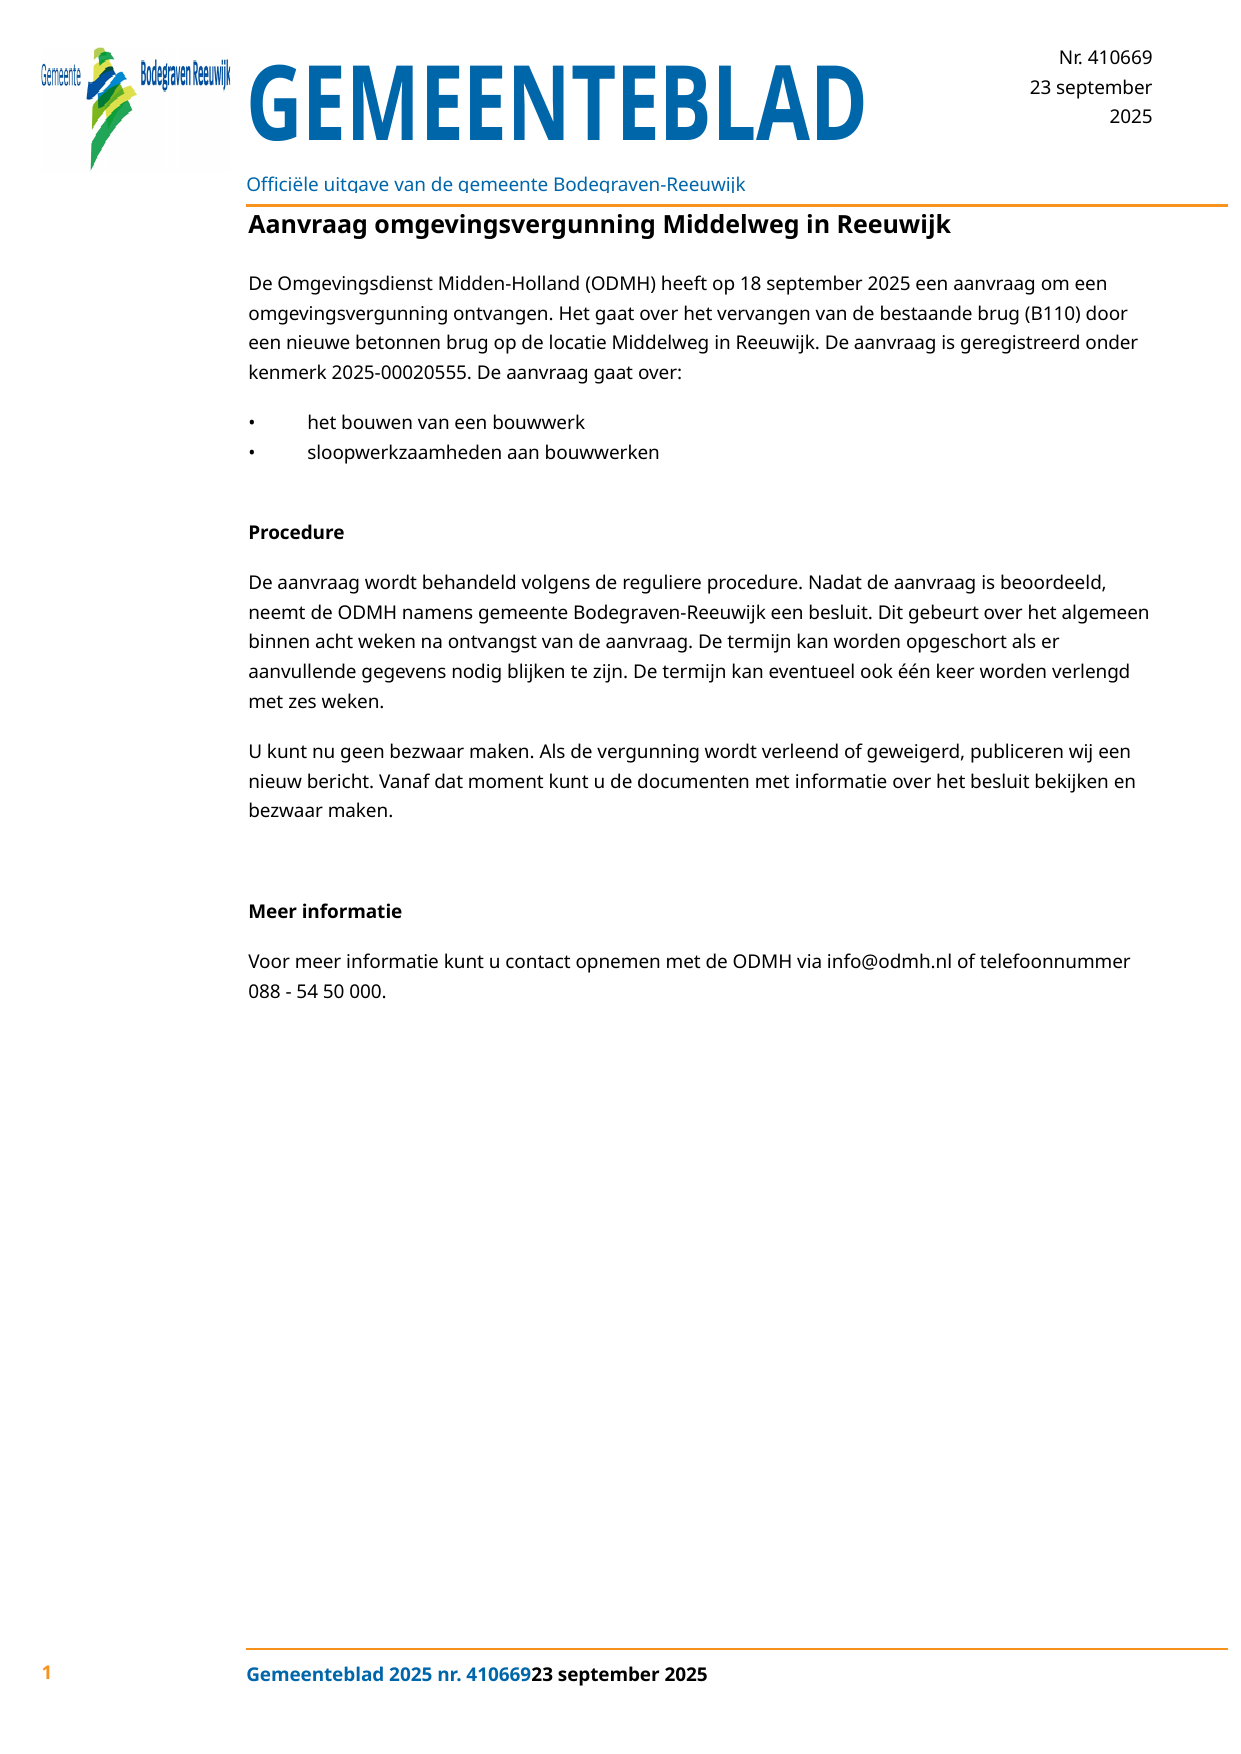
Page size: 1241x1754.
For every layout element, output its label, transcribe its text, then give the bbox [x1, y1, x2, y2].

text Meer informatie [248, 898, 1152, 924]
list sloopwerkzaamheden aan bouwwerken [248, 439, 1152, 465]
picture [41, 47, 231, 172]
text De Omgevingsdienst Midden-Holland (ODMH) heeft op 18 september 2025 een aanvraag om een omgevingsvergunning ontvangen. Het gaat over het vervangen van de bestaande brug (B110) door een nieuwe betonnen brug op de locatie Middelweg in Reeuwijk. De aanvraag is geregistreerd onder kenmerk 2025-00020555. De aanvraag gaat over: [248, 270, 1152, 385]
list het bouwen van een bouwwerk [248, 409, 1152, 435]
text De aanvraag wordt behandeld volgens de reguliere procedure. Nadat de aanvraag is beoordeeld, neemt de ODMH namens gemeente Bodegraven-Reeuwijk een besluit. Dit gebeurt over het algemeen binnen acht weken na ontvangst van de aanvraag. De termijn kan worden opgeschort als er aanvullende gegevens nodig blijken te zijn. De termijn kan eventueel ook één keer worden verlengd met zes weken. [248, 569, 1152, 713]
text Aanvraag omgevingsvergunning Middelweg in Reeuwijk [248, 207, 1152, 241]
text Voor meer informatie kunt u contact opnemen met de ODMH via info@odmh.nl of telefoonnummer 088 - 54 50 000. [248, 949, 1152, 1004]
text Procedure [248, 519, 1152, 545]
text U kunt nu geen bezwaar maken. Als de vergunning wordt verleend of geweigerd, publiceren wij een nieuw bericht. Vanaf dat moment kunt u de documenten met informatie over het besluit bekijken en bezwaar maken. [248, 738, 1152, 823]
